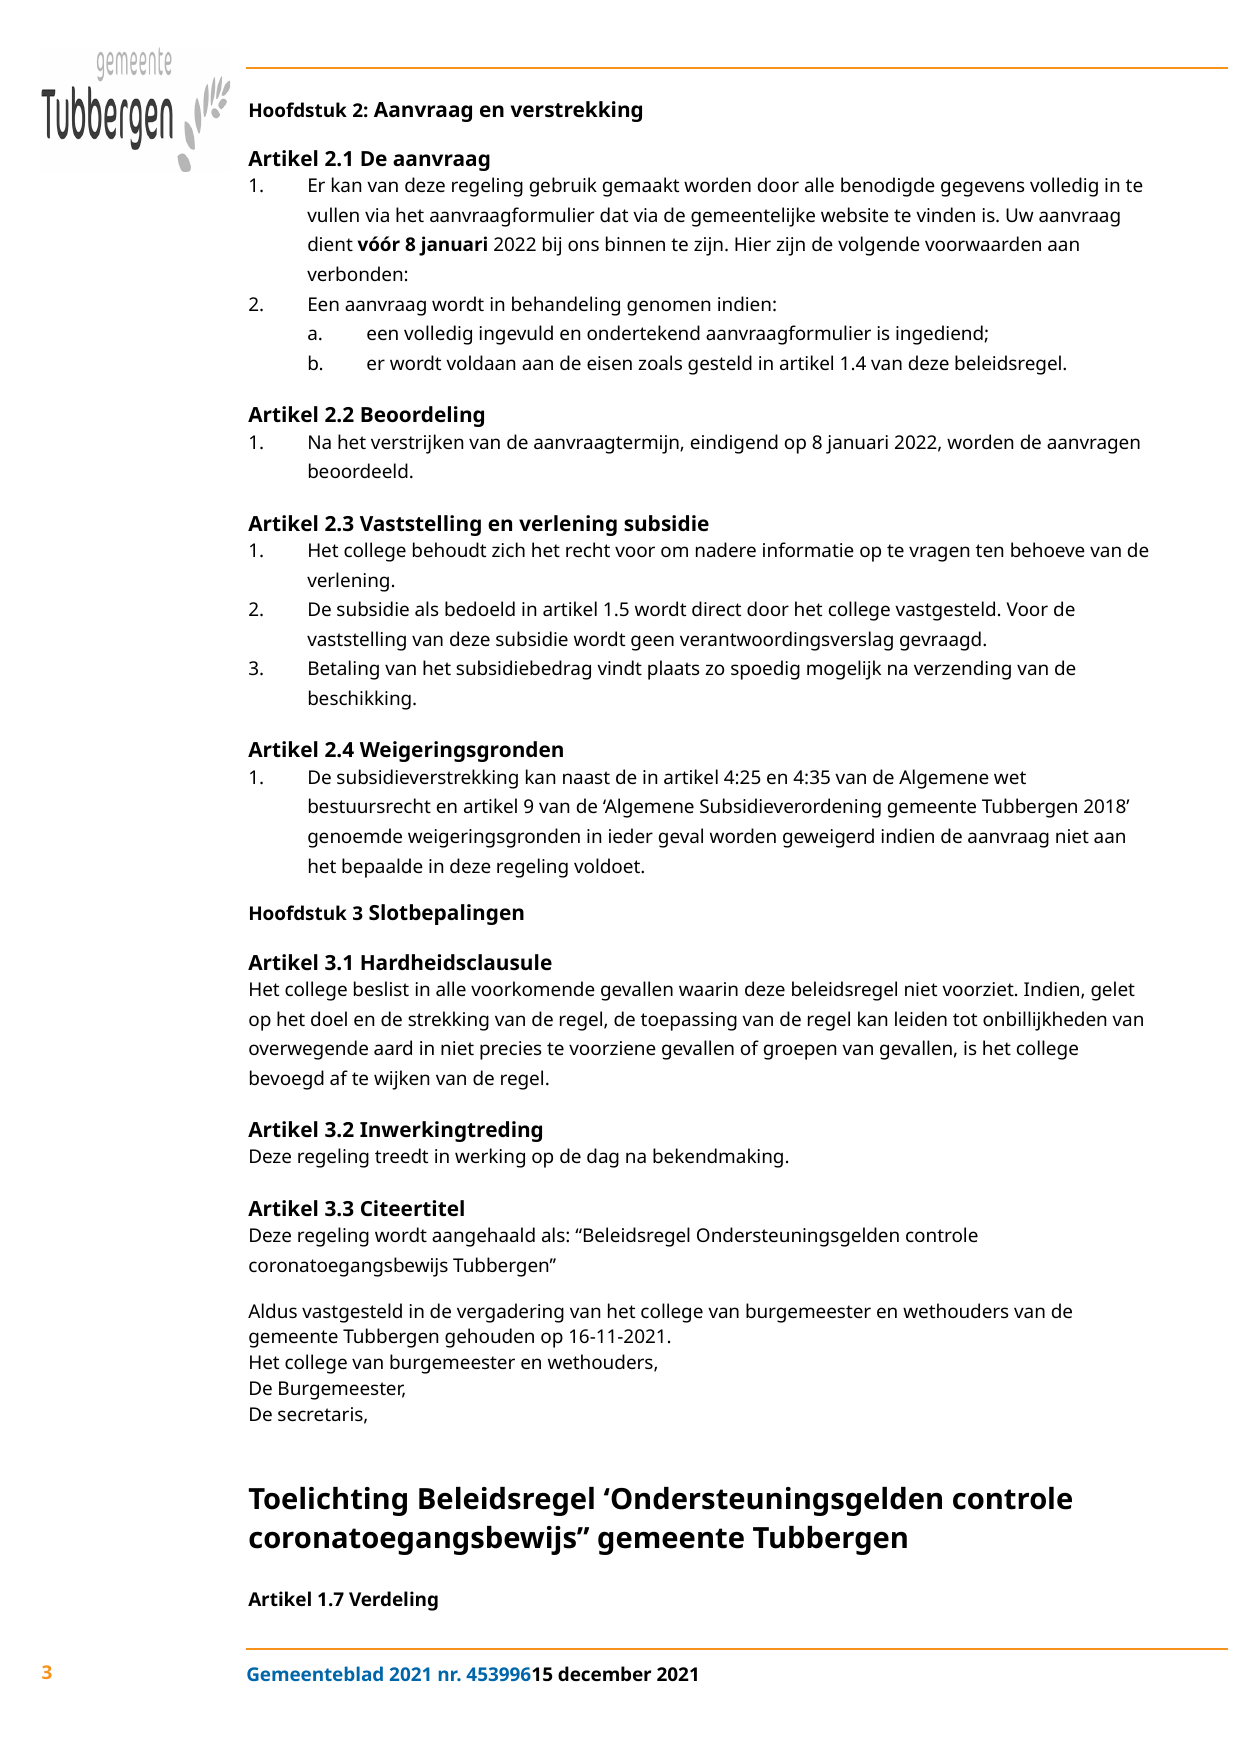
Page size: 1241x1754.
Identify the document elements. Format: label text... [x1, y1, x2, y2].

text Artikel 1.7 Verdeling [248, 1586, 1152, 1612]
text Artikel 3.3 Citeertitel [248, 1194, 1152, 1223]
text Artikel 2.1 De aanvraag [248, 144, 1152, 172]
picture [41, 47, 231, 172]
text Hoofdstuk 3 Slotbepalingen [248, 898, 1152, 927]
text Het college van burgemeester en wethouders, [248, 1349, 1152, 1375]
list een volledig ingevuld en ondertekend aanvraagformulier is ingediend; [307, 320, 1152, 346]
list Betaling van het subsidiebedrag vindt plaats zo spoedig mogelijk na verzending van de beschikking. [248, 656, 1152, 711]
list Er kan van deze regeling gebruik gemaakt worden door alle benodigde gegevens volledig in te vullen via het aanvraagformulier dat via de gemeentelijke website te vinden is. Uw aanvraag dient vóór 8 januari 2022 bij ons binnen te zijn. Hier zijn de volgende voorwaarden aan verbonden: [248, 172, 1152, 287]
text Deze regeling treedt in werking op de dag na bekendmaking. [248, 1144, 1152, 1169]
list De subsidie als bedoeld in artikel 1.5 wordt direct door het college vastgesteld. Voor de vaststelling van deze subsidie wordt geen verantwoordingsverslag gevraagd. [248, 596, 1152, 652]
text Artikel 2.2 Beoordeling [248, 400, 1152, 429]
text Toelichting Beleidsregel ‘Ondersteuningsgelden controle coronatoegangsbewijs’’ gemeente Tubbergen [248, 1478, 1152, 1557]
text Artikel 2.3 Vaststelling en verlening subsidie [248, 509, 1152, 537]
text Artikel 2.4 Weigeringsgronden [248, 736, 1152, 764]
text Het college beslist in alle voorkomende gevallen waarin deze beleidsregel niet voorziet. Indien, gelet op het doel en de strekking van de regel, de toepassing van de regel kan leiden tot onbillijkheden van overwegende aard in niet precies te voorziene gevallen of groepen van gevallen, is het college bevoegd af te wijken van de regel. [248, 976, 1152, 1091]
text Hoofdstuk 2: Aanvraag en verstrekking [248, 95, 1152, 123]
list De subsidieverstrekking kan naast de in artikel 4:25 en 4:35 van de Algemene wet bestuursrecht en artikel 9 van de ‘Algemene Subsidieverordening gemeente Tubbergen 2018’ genoemde weigeringsgronden in ieder geval worden geweigerd indien de aanvraag niet aan het bepaalde in deze regeling voldoet. [248, 764, 1152, 878]
text Aldus vastgesteld in de vergadering van het college van burgemeester en wethouders van de gemeente Tubbergen gehouden op 16-11-2021. [248, 1298, 1152, 1349]
text Artikel 3.1 Hardheidsclausule [248, 948, 1152, 976]
text Deze regeling wordt aangehaald als: “Beleidsregel Ondersteuningsgelden controle coronatoegangsbewijs Tubbergen’’ [248, 1223, 1152, 1278]
text Artikel 3.2 Inwerkingtreding [248, 1115, 1152, 1144]
list Het college behoudt zich het recht voor om nadere informatie op te vragen ten behoeve van de verlening. [248, 537, 1152, 593]
list Een aanvraag wordt in behandeling genomen indien: [248, 291, 1152, 317]
list er wordt voldaan aan de eisen zoals gesteld in artikel 1.4 van deze beleidsregel. [307, 350, 1152, 376]
list Na het verstrijken van de aanvraagtermijn, eindigend op 8 januari 2022, worden de aanvragen beoordeeld. [248, 429, 1152, 484]
text De Burgemeester, [248, 1375, 1152, 1401]
text De secretaris, [248, 1401, 1152, 1426]
